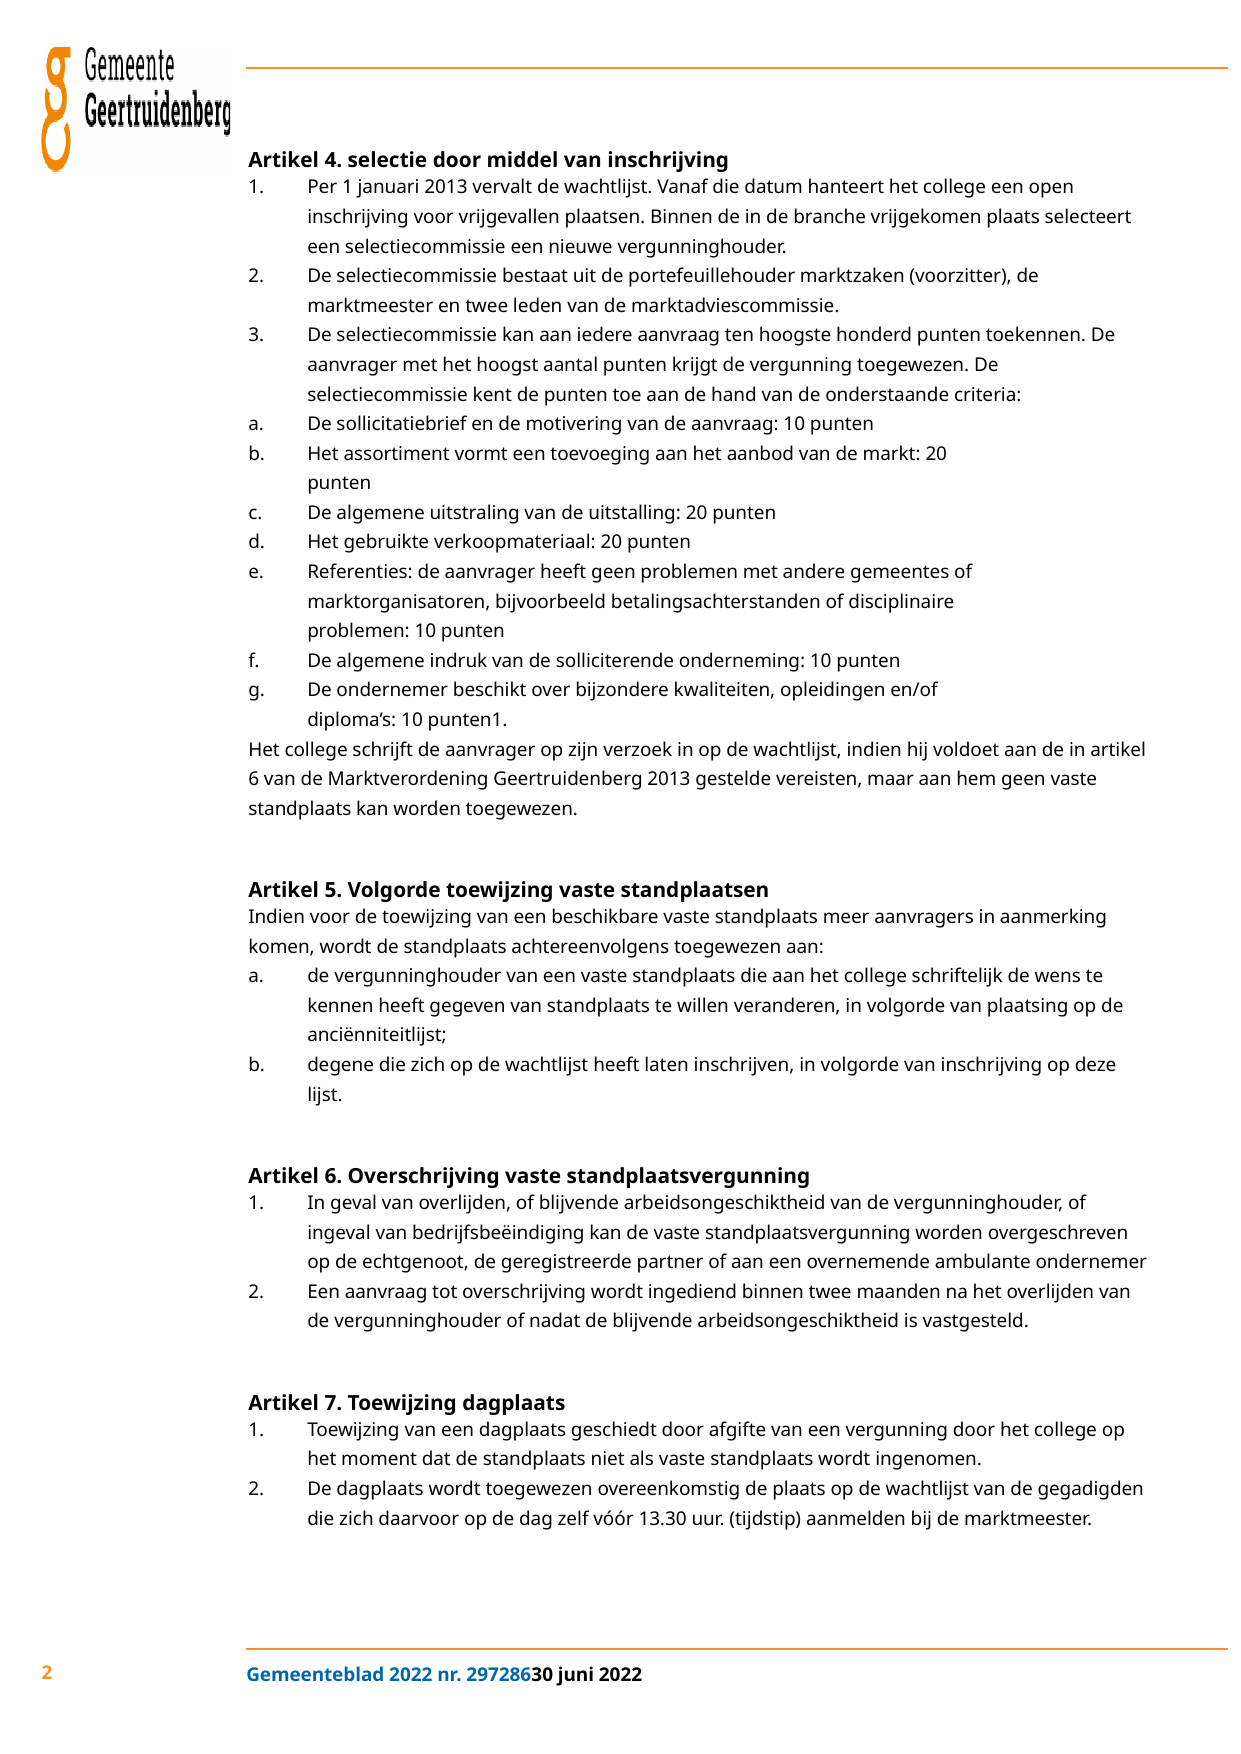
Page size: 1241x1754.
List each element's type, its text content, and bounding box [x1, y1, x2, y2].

list In geval van overlijden, of blijvende arbeidsongeschiktheid van de vergunninghouder, of ingeval van bedrijfsbeëindiging kan de vaste standplaatsvergunning worden overgeschreven op de echtgenoot, de geregistreerde partner of aan een overnemende ambulante ondernemer [248, 1189, 1152, 1274]
list De algemene uitstraling van de uitstalling: 20 punten [248, 499, 1152, 525]
list De dagplaats wordt toegewezen overeenkomstig de plaats op de wachtlijst van de gegadigden die zich daarvoor op de dag zelf vóór 13.30 uur. (tijdstip) aanmelden bij de marktmeester. [248, 1475, 1152, 1531]
list Referenties: de aanvrager heeft geen problemen met andere gemeentes of [248, 558, 1152, 584]
list problemen: 10 punten [248, 617, 1152, 643]
text Artikel 7. Toewijzing dagplaats [248, 1388, 1152, 1416]
list punten [248, 469, 1152, 495]
text Artikel 5. Volgorde toewijzing vaste standplaatsen [248, 875, 1152, 903]
list Een aanvraag tot overschrijving wordt ingediend binnen twee maanden na het overlijden van de vergunninghouder of nadat de blijvende arbeidsongeschiktheid is vastgesteld. [248, 1278, 1152, 1333]
list De selectiecommissie bestaat uit de portefeuillehouder marktzaken (voorzitter), de marktmeester en twee leden van de marktadviescommissie. [248, 262, 1152, 318]
list Het assortiment vormt een toevoeging aan het aanbod van de markt: 20 [248, 440, 1152, 466]
picture [41, 47, 231, 172]
text Indien voor de toewijzing van een beschikbare vaste standplaats meer aanvragers in aanmerking komen, wordt de standplaats achtereenvolgens toegewezen aan: [248, 903, 1152, 959]
list de vergunninghouder van een vaste standplaats die aan het college schriftelijk de wens te kennen heeft gegeven van standplaats te willen veranderen, in volgorde van plaatsing op de anciënniteitlijst; [248, 962, 1152, 1047]
list marktorganisatoren, bijvoorbeeld betalingsachterstanden of disciplinaire [248, 588, 1152, 613]
list degene die zich op de wachtlijst heeft laten inschrijven, in volgorde van inschrijving op deze lijst. [248, 1051, 1152, 1107]
list diploma’s: 10 punten1. [248, 706, 1152, 732]
list De sollicitatiebrief en de motivering van de aanvraag: 10 punten [248, 410, 1152, 436]
list Het gebruikte verkoopmateriaal: 20 punten [248, 529, 1152, 554]
text Het college schrijft de aanvrager op zijn verzoek in op de wachtlijst, indien hij voldoet aan de in artikel 6 van de Marktverordening Geertruidenberg 2013 gestelde vereisten, maar aan hem geen vaste standplaats kan worden toegewezen. [248, 736, 1152, 821]
list De selectiecommissie kan aan iedere aanvraag ten hoogste honderd punten toekennen. De aanvrager met het hoogst aantal punten krijgt de vergunning toegewezen. De selectiecommissie kent de punten toe aan de hand van de onderstaande criteria: [248, 322, 1152, 406]
list Toewijzing van een dagplaats geschiedt door afgifte van een vergunning door het college op het moment dat de standplaats niet als vaste standplaats wordt ingenomen. [248, 1416, 1152, 1471]
list Per 1 januari 2013 vervalt de wachtlijst. Vanaf die datum hanteert het college een open inschrijving voor vrijgevallen plaatsen. Binnen de in de branche vrijgekomen plaats selecteert een selectiecommissie een nieuwe vergunninghouder. [248, 174, 1152, 258]
list De ondernemer beschikt over bijzondere kwaliteiten, opleidingen en/of [248, 677, 1152, 702]
text Artikel 4. selectie door middel van inschrijving [248, 145, 1152, 174]
list De algemene indruk van de solliciterende onderneming: 10 punten [248, 647, 1152, 673]
text Artikel 6. Overschrijving vaste standplaatsvergunning [248, 1161, 1152, 1189]
